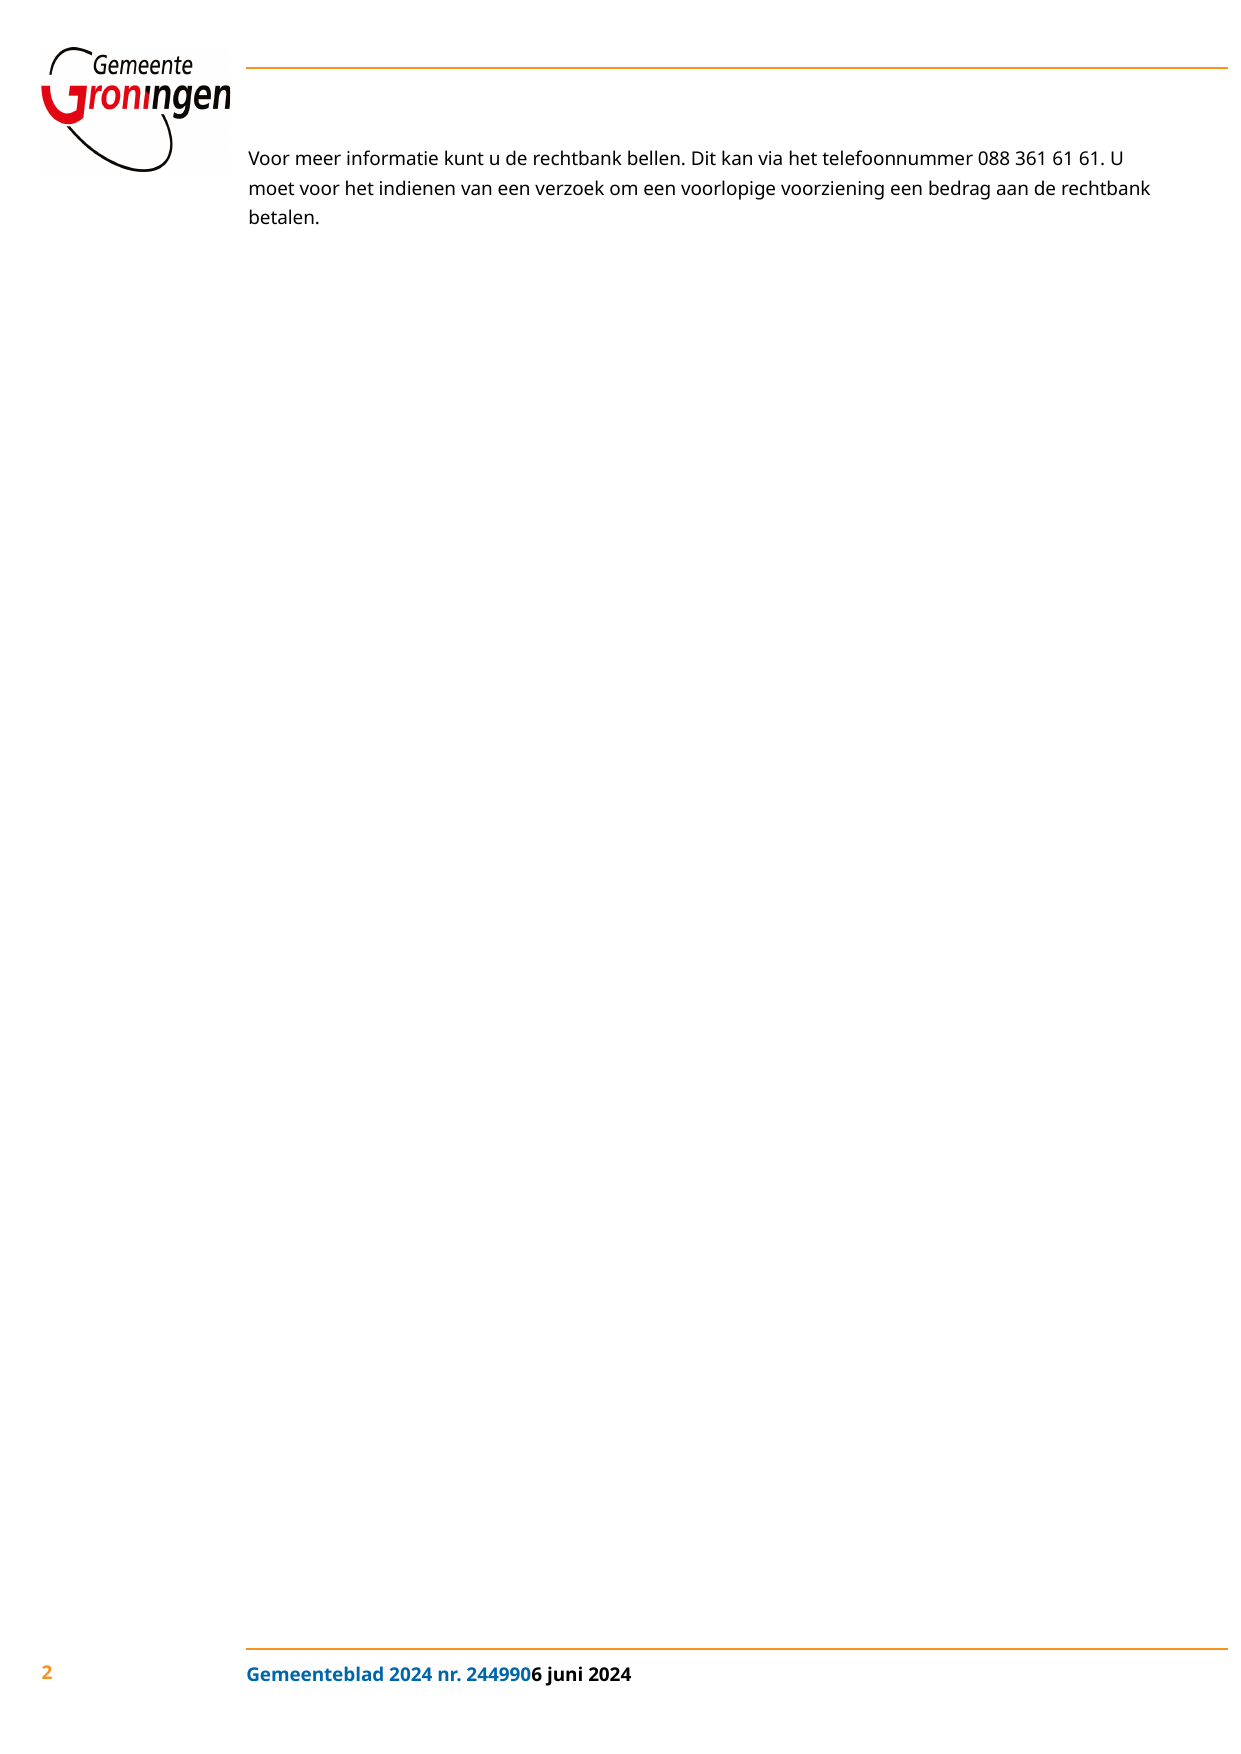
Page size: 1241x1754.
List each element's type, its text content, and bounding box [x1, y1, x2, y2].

text Voor meer informatie kunt u de rechtbank bellen. Dit kan via het telefoonnummer 088 361 61 61. U moet voor het indienen van een verzoek om een voorlopige voorziening een bedrag aan de rechtbank betalen. [248, 145, 1152, 230]
picture [41, 47, 231, 172]
